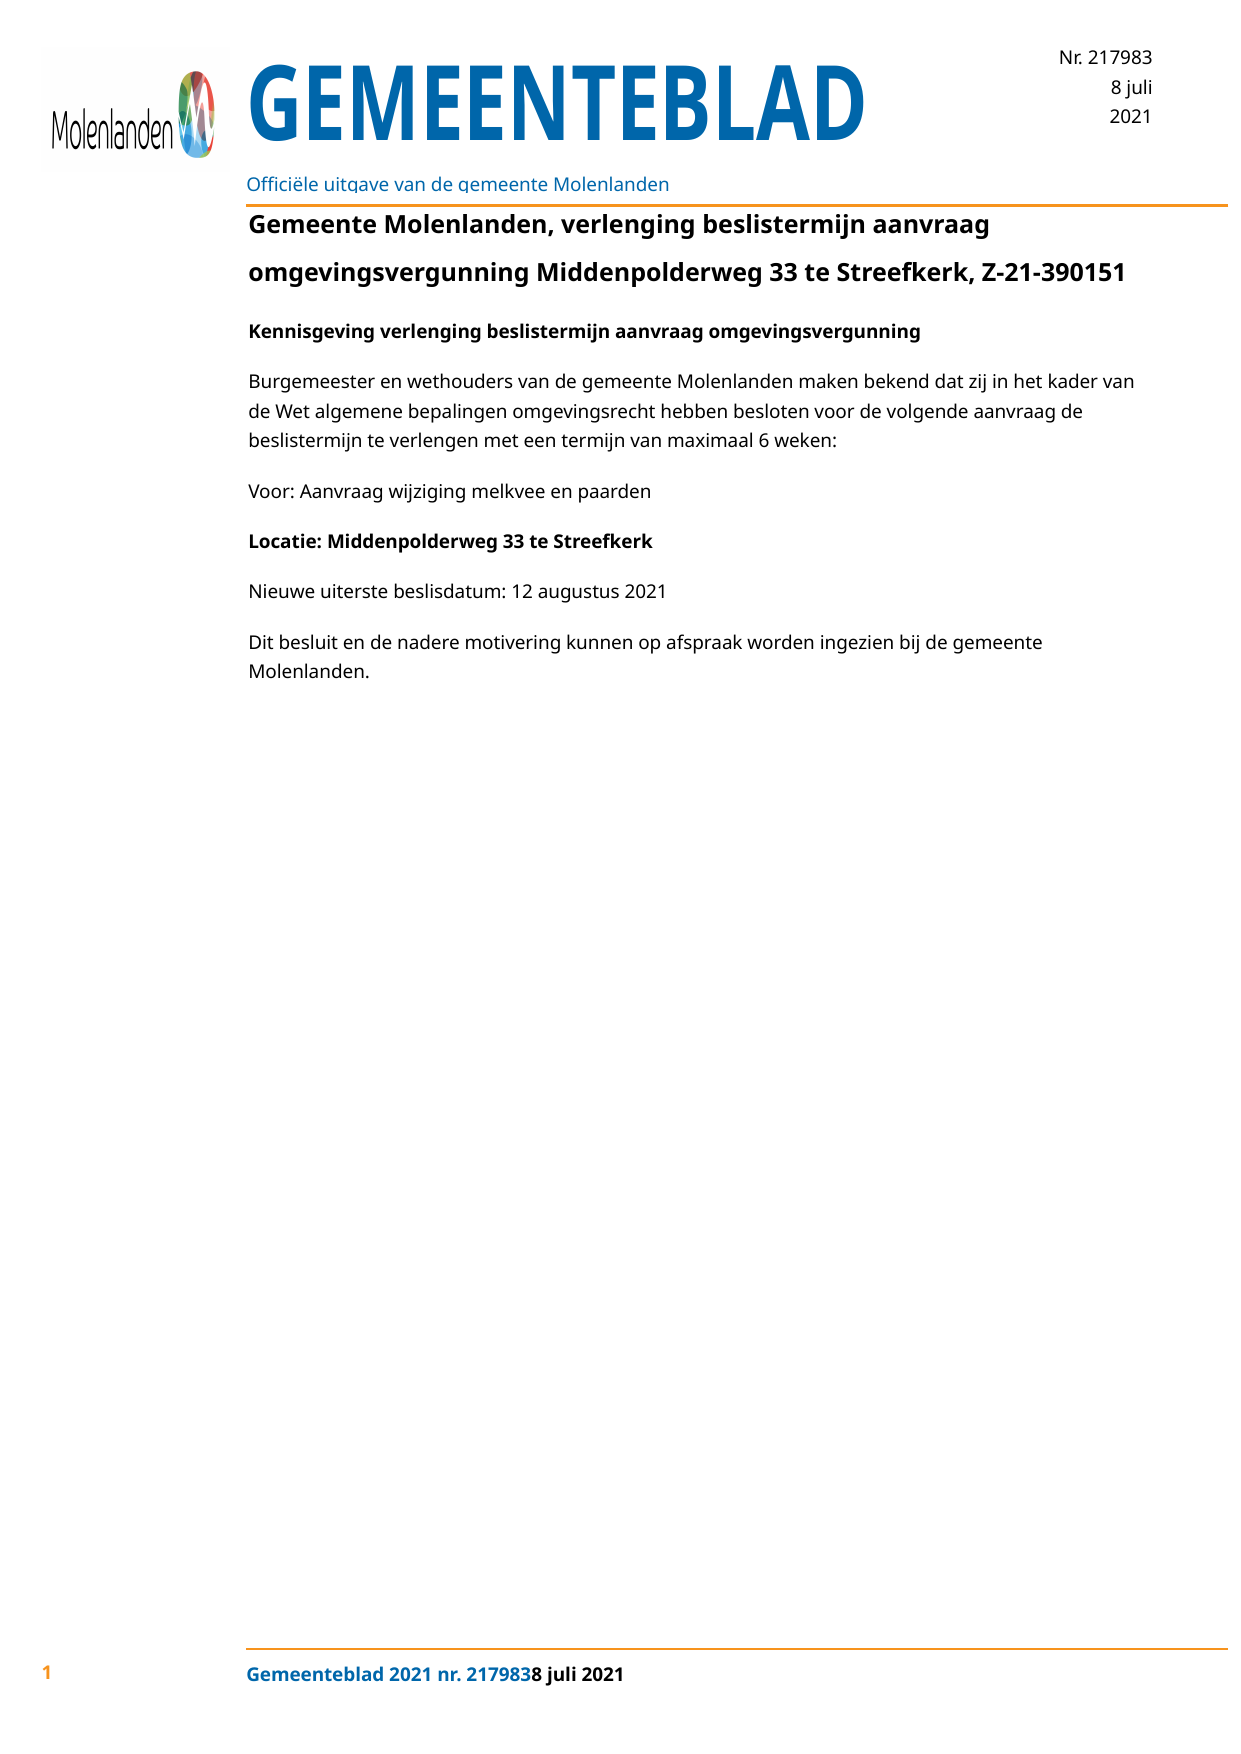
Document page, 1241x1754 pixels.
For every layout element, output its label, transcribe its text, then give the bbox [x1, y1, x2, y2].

text Locatie: Middenpolderweg 33 te Streefkerk [248, 528, 1152, 554]
text Burgemeester en wethouders van de gemeente Molenlanden maken bekend dat zij in het kader van de Wet algemene bepalingen omgevingsrecht hebben besloten voor de volgende aanvraag de beslistermijn te verlengen met een termijn van maximaal 6 weken: [248, 368, 1152, 453]
text Dit besluit en de nadere motivering kunnen op afspraak worden ingezien bij de gemeente Molenlanden. [248, 629, 1152, 684]
text Kennisgeving verlenging beslistermijn aanvraag omgevingsvergunning [248, 318, 1152, 344]
text Nieuwe uiterste beslisdatum: 12 augustus 2021 [248, 579, 1152, 604]
text Gemeente Molenlanden, verlenging beslistermijn aanvraag omgevingsvergunning Middenpolderweg 33 te Streefkerk, Z-21-390151 [248, 207, 1152, 288]
text Voor: Aanvraag wijziging melkvee en paarden [248, 478, 1152, 504]
picture [41, 47, 231, 172]
